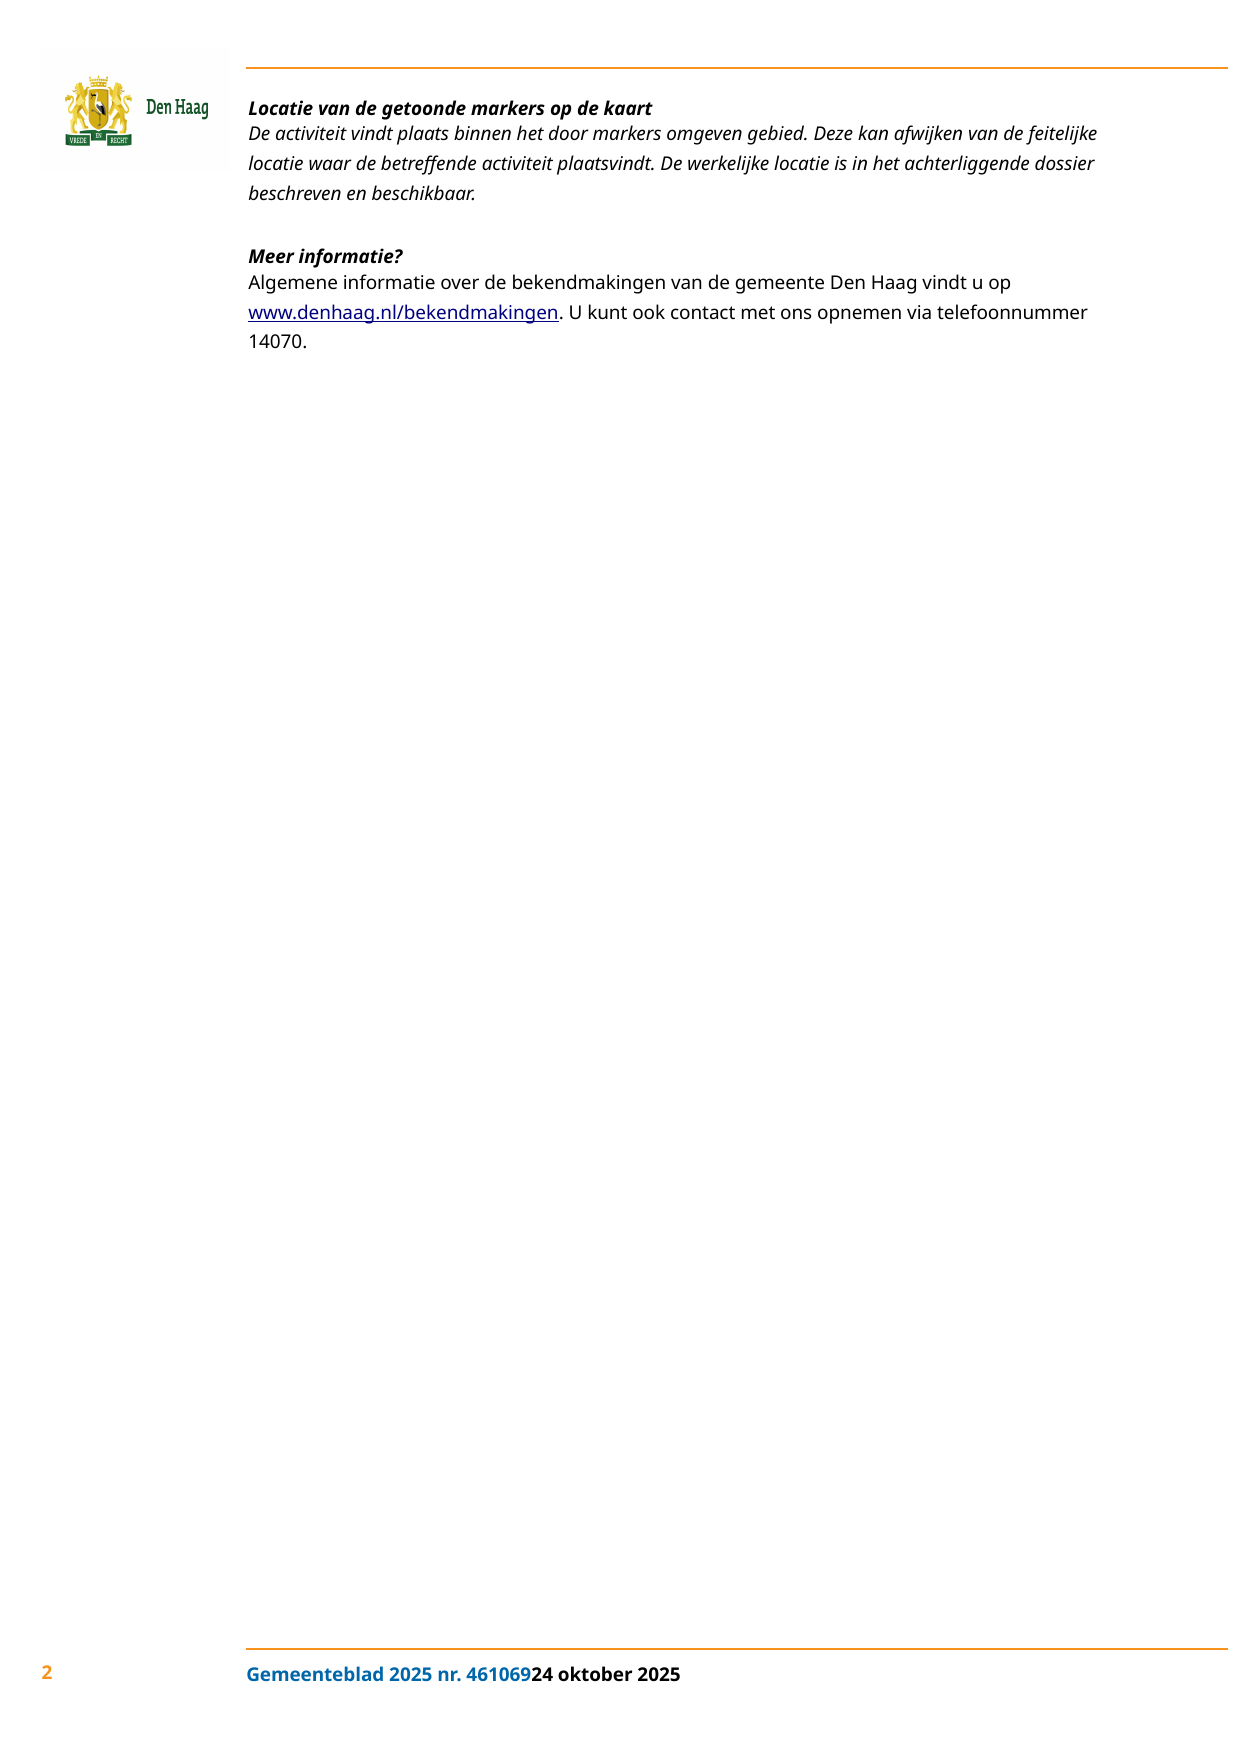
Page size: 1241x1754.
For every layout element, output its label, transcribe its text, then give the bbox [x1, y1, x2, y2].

text Meer informatie? [248, 244, 1152, 269]
text Locatie van de getoonde markers op de kaart [248, 95, 1152, 121]
text De activiteit vindt plaats binnen het door markers omgeven gebied. Deze kan afwijken van de feitelijke locatie waar de betreffende activiteit plaatsvindt. De werkelijke locatie is in het achterliggende dossier beschreven en beschikbaar. [248, 121, 1152, 205]
picture [41, 47, 231, 172]
text Algemene informatie over de bekendmakingen van de gemeente Den Haag vindt u op www.denhaag.nl/bekendmakingen. U kunt ook contact met ons opnemen via telefoonnummer 14070. [248, 269, 1152, 354]
